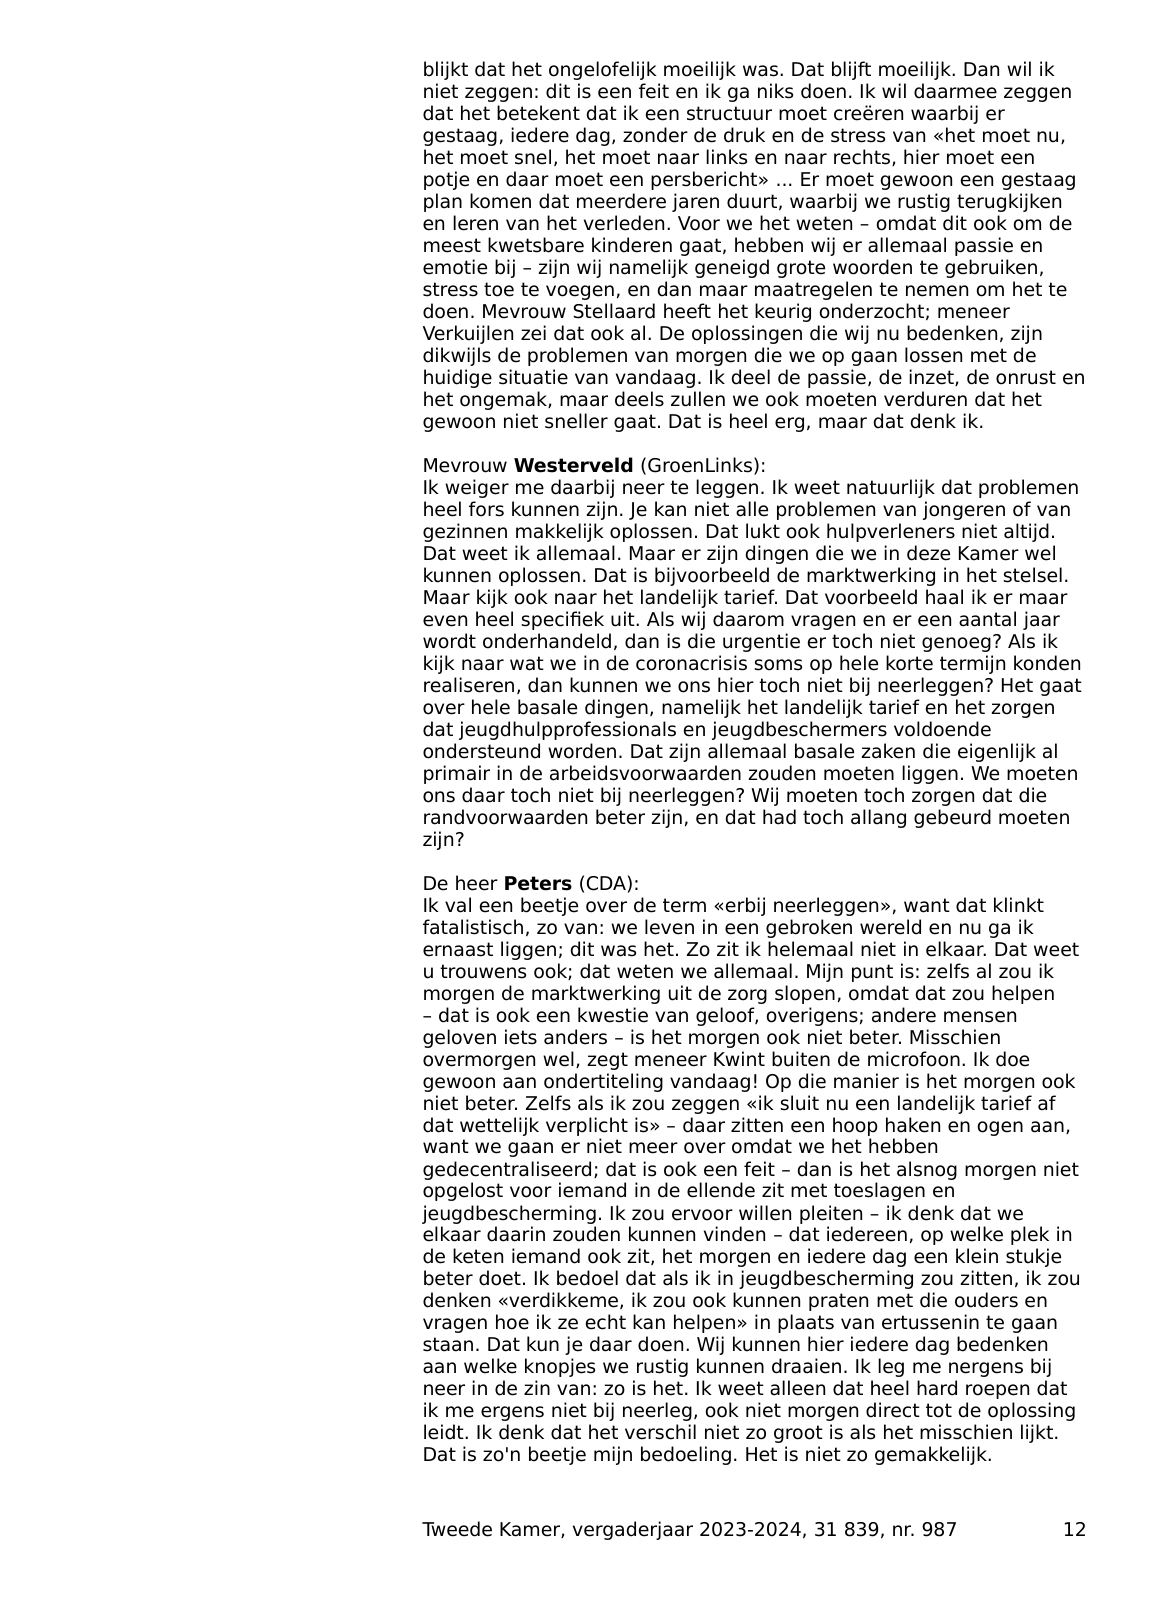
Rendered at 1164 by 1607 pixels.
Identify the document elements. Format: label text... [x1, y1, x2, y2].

text Ik val een beetje over de term «erbij neerleggen», want dat klinkt fatalistisch, zo van: we leven in een gebroken wereld en nu ga ik ernaast liggen; dit was het. Zo zit ik helemaal niet in elkaar. Dat weet u trouwens ook; dat weten we allemaal. Mijn punt is: zelfs al zou ik morgen de marktwerking uit de zorg slopen, omdat dat zou helpen – dat is ook een kwestie van geloof, overigens; andere mensen geloven iets anders – is het morgen ook niet beter. Misschien overmorgen wel, zegt meneer Kwint buiten de microfoon. Ik doe gewoon aan ondertiteling vandaag! Op die manier is het morgen ook niet beter. Zelfs als ik zou zeggen «ik sluit nu een landelijk tarief af dat wettelijk verplicht is» – daar zitten een hoop haken en ogen aan, want we gaan er niet meer over omdat we het hebben gedecentraliseerd; dat is ook een feit – dan is het alsnog morgen niet opgelost voor iemand in de ellende zit met toeslagen en jeugdbescherming. Ik zou ervoor willen pleiten – ik denk dat we elkaar daarin zouden kunnen vinden – dat iedereen, op welke plek in de keten iemand ook zit, het morgen en iedere dag een klein stukje beter doet. Ik bedoel dat als ik in jeugdbescherming zou zitten, ik zou denken «verdikkeme, ik zou ook kunnen praten met die ouders en vragen hoe ik ze echt kan helpen» in plaats van ertussenin te gaan staan. Dat kun je daar doen. Wij kunnen hier iedere dag bedenken aan welke knopjes we rustig kunnen draaien. Ik leg me nergens bij neer in de zin van: zo is het. Ik weet alleen dat heel hard roepen dat ik me ergens niet bij neerleg, ook niet morgen direct tot de oplossing leidt. Ik denk dat het verschil niet zo groot is als het misschien lijkt. Dat is zo'n beetje mijn bedoeling. Het is niet zo gemakkelijk. [422, 895, 1087, 1466]
text blijkt dat het ongelofelijk moeilijk was. Dat blijft moeilijk. Dan wil ik niet zeggen: dit is een feit en ik ga niks doen. Ik wil daarmee zeggen dat het betekent dat ik een structuur moet creëren waarbij er gestaag, iedere dag, zonder de druk en de stress van «het moet nu, het moet snel, het moet naar links en naar rechts, hier moet een potje en daar moet een persbericht» ... Er moet gewoon een gestaag plan komen dat meerdere jaren duurt, waarbij we rustig terugkijken en leren van het verleden. Voor we het weten – omdat dit ook om de meest kwetsbare kinderen gaat, hebben wij er allemaal passie en emotie bij – zijn wij namelijk geneigd grote woorden te gebruiken, stress toe te voegen, en dan maar maatregelen te nemen om het te doen. Mevrouw Stellaard heeft het keurig onderzocht; meneer Verkuijlen zei dat ook al. De oplossingen die wij nu bedenken, zijn dikwijls de problemen van morgen die we op gaan lossen met de huidige situatie van vandaag. Ik deel de passie, de inzet, de onrust en het ongemak, maar deels zullen we ook moeten verduren dat het gewoon niet sneller gaat. Dat is heel erg, maar dat denk ik. [422, 59, 1087, 433]
text Mevrouw Westerveld (GroenLinks): [422, 455, 1087, 477]
text De heer Peters (CDA): [422, 873, 1087, 895]
text Ik weiger me daarbij neer te leggen. Ik weet natuurlijk dat problemen heel fors kunnen zijn. Je kan niet alle problemen van jongeren of van gezinnen makkelijk oplossen. Dat lukt ook hulpverleners niet altijd. Dat weet ik allemaal. Maar er zijn dingen die we in deze Kamer wel kunnen oplossen. Dat is bijvoorbeeld de marktwerking in het stelsel. Maar kijk ook naar het landelijk tarief. Dat voorbeeld haal ik er maar even heel specifiek uit. Als wij daarom vragen en er een aantal jaar wordt onderhandeld, dan is die urgentie er toch niet genoeg? Als ik kijk naar wat we in de coronacrisis soms op hele korte termijn konden realiseren, dan kunnen we ons hier toch niet bij neerleggen? Het gaat over hele basale dingen, namelijk het landelijk tarief en het zorgen dat jeugdhulpprofessionals en jeugdbeschermers voldoende ondersteund worden. Dat zijn allemaal basale zaken die eigenlijk al primair in de arbeidsvoorwaarden zouden moeten liggen. We moeten ons daar toch niet bij neerleggen? Wij moeten toch zorgen dat die randvoorwaarden beter zijn, en dat had toch allang gebeurd moeten zijn? [422, 477, 1087, 851]
